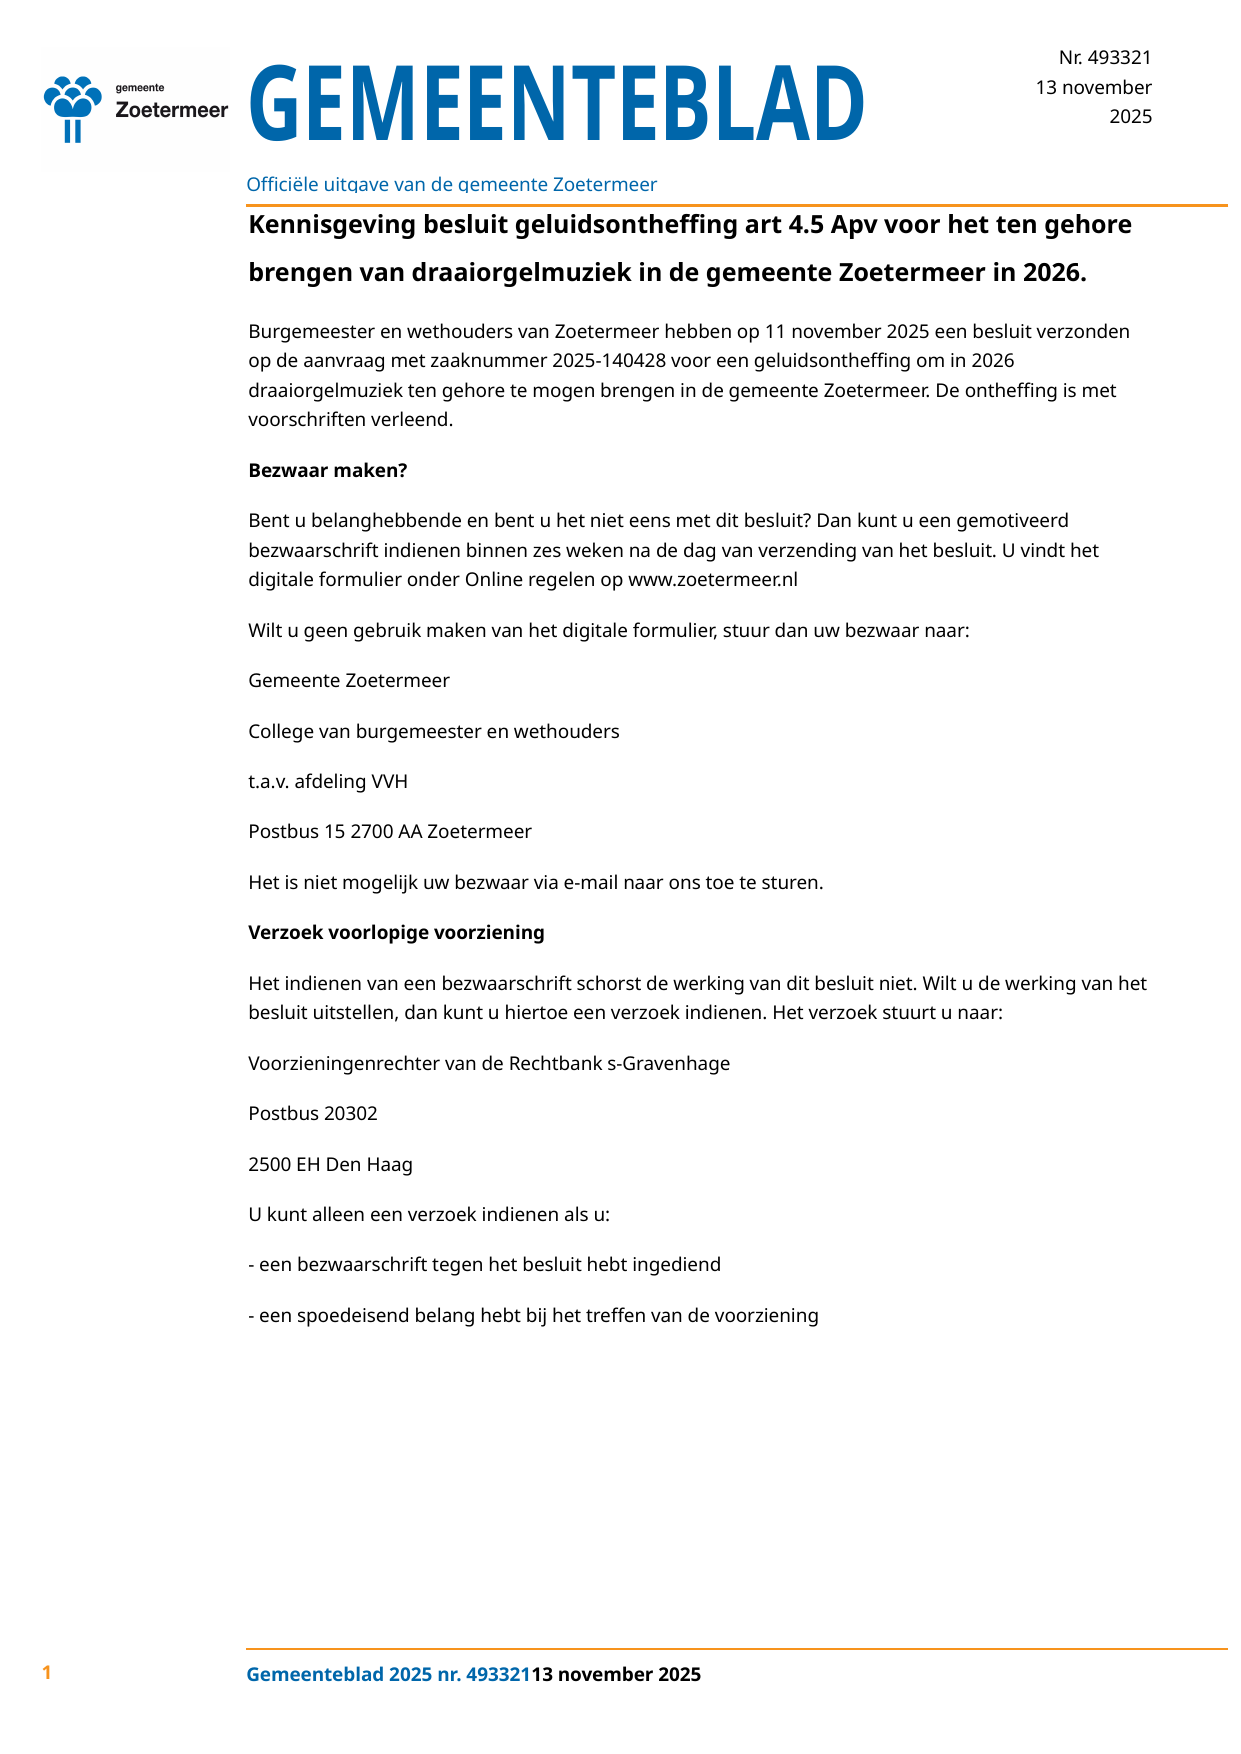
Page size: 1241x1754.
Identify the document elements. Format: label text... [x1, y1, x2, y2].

text Bent u belanghebbende en bent u het niet eens met dit besluit? Dan kunt u een gemotiveerd bezwaarschrift indienen binnen zes weken na de dag van verzending van het besluit. U vindt het digitale formulier onder Online regelen op www.zoetermeer.nl [248, 507, 1152, 592]
text Het indienen van een bezwaarschrift schorst de werking van dit besluit niet. Wilt u de werking van het besluit uitstellen, dan kunt u hiertoe een verzoek indienen. Het verzoek stuurt u naar: [248, 970, 1152, 1025]
text Verzoek voorlopige voorziening [248, 919, 1152, 945]
text Postbus 15 2700 AA Zoetermeer [248, 819, 1152, 844]
text Burgemeester en wethouders van Zoetermeer hebben op 11 november 2025 een besluit verzonden op de aanvraag met zaaknummer 2025-140428 voor een geluidsontheffing om in 2026 draaiorgelmuziek ten gehore te mogen brengen in de gemeente Zoetermeer. De ontheffing is met voorschriften verleend. [248, 318, 1152, 432]
text Kennisgeving besluit geluidsontheffing art 4.5 Apv voor het ten gehore brengen van draaiorgelmuziek in de gemeente Zoetermeer in 2026. [248, 207, 1152, 288]
text - een spoedeisend belang hebt bij het treffen van de voorziening [248, 1302, 1152, 1328]
text 2500 EH Den Haag [248, 1151, 1152, 1177]
text Het is niet mogelijk uw bezwaar via e-mail naar ons toe te sturen. [248, 869, 1152, 895]
text t.a.v. afdeling VVH [248, 768, 1152, 794]
text U kunt alleen een verzoek indienen als u: [248, 1201, 1152, 1227]
text Bezwaar maken? [248, 457, 1152, 483]
text Postbus 20302 [248, 1100, 1152, 1126]
text Wilt u geen gebruik maken van het digitale formulier, stuur dan uw bezwaar naar: [248, 617, 1152, 643]
text College van burgemeester en wethouders [248, 718, 1152, 744]
text Voorzieningenrechter van de Rechtbank s-Gravenhage [248, 1050, 1152, 1076]
picture [41, 47, 231, 172]
text Gemeente Zoetermeer [248, 667, 1152, 693]
text - een bezwaarschrift tegen het besluit hebt ingediend [248, 1252, 1152, 1277]
